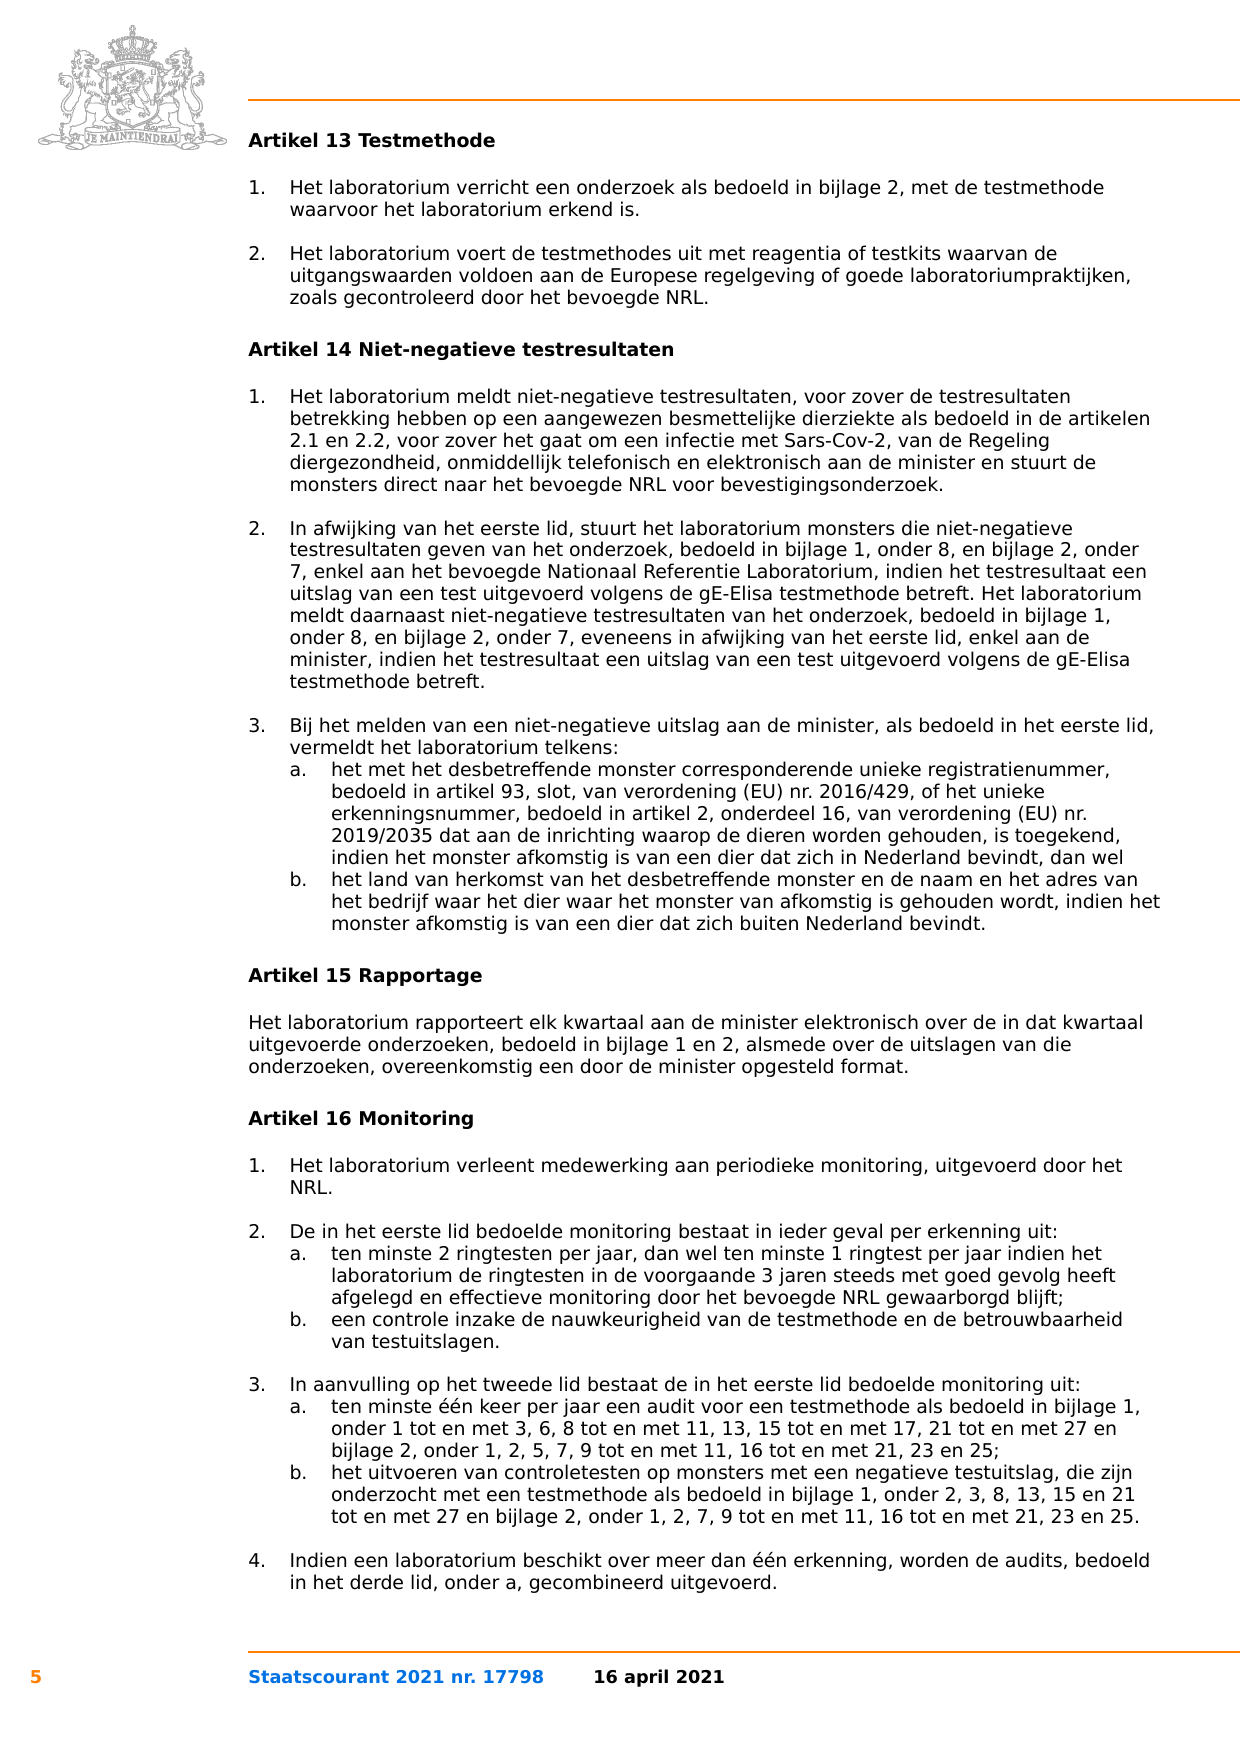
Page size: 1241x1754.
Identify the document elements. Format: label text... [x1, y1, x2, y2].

picture [38, 25, 227, 150]
subtitle Artikel 15 Rapportage [248, 965, 1163, 987]
text 3. Bij het melden van een niet-negatieve uitslag aan de minister, als bedoeld in het eerste lid, vermeldt het laboratorium telkens: [248, 715, 1163, 759]
subtitle Artikel 13 Testmethode [248, 130, 1163, 152]
text 1. Het laboratorium verleent medewerking aan periodieke monitoring, uitgevoerd door het NRL. [248, 1155, 1163, 1199]
subtitle Artikel 16 Monitoring [248, 1108, 1163, 1130]
text a. ten minste 2 ringtesten per jaar, dan wel ten minste 1 ringtest per jaar indien het laboratorium de ringtesten in de voorgaande 3 jaren steeds met goed gevolg heeft afgelegd en effectieve monitoring door het bevoegde NRL gewaarborgd blijft; [289, 1243, 1163, 1308]
text 1. Het laboratorium verricht een onderzoek als bedoeld in bijlage 2, met de testmethode waarvoor het laboratorium erkend is. [248, 177, 1163, 221]
text b. het land van herkomst van het desbetreffende monster en de naam en het adres van het bedrijf waar het dier waar het monster van afkomstig is gehouden wordt, indien het monster afkomstig is van een dier dat zich buiten Nederland bevindt. [289, 869, 1163, 935]
text 3. In aanvulling op het tweede lid bestaat de in het eerste lid bedoelde monitoring uit: [248, 1374, 1163, 1396]
text 4. Indien een laboratorium beschikt over meer dan één erkenning, worden de audits, bedoeld in het derde lid, onder a, gecombineerd uitgevoerd. [248, 1550, 1163, 1594]
text 2. Het laboratorium voert de testmethodes uit met reagentia of testkits waarvan de uitgangswaarden voldoen aan de Europese regelgeving of goede laboratoriumpraktijken, zoals gecontroleerd door het bevoegde NRL. [248, 243, 1163, 309]
text a. ten minste één keer per jaar een audit voor een testmethode als bedoeld in bijlage 1, onder 1 tot en met 3, 6, 8 tot en met 11, 13, 15 tot en met 17, 21 tot en met 27 en bijlage 2, onder 1, 2, 5, 7, 9 tot en met 11, 16 tot en met 21, 23 en 25; [289, 1396, 1163, 1462]
text b. het uitvoeren van controletesten op monsters met een negatieve testuitslag, die zijn onderzocht met een testmethode als bedoeld in bijlage 1, onder 2, 3, 8, 13, 15 en 21 tot en met 27 en bijlage 2, onder 1, 2, 7, 9 tot en met 11, 16 tot en met 21, 23 en 25. [289, 1462, 1163, 1528]
text a. het met het desbetreffende monster corresponderende unieke registratienummer, bedoeld in artikel 93, slot, van verordening (EU) nr. 2016/429, of het unieke erkenningsnummer, bedoeld in artikel 2, onderdeel 16, van verordening (EU) nr. 2019/2035 dat aan de inrichting waarop de dieren worden gehouden, is toegekend, indien het monster afkomstig is van een dier dat zich in Nederland bevindt, dan wel [289, 759, 1163, 869]
text 2. In afwijking van het eerste lid, stuurt het laboratorium monsters die niet-negatieve testresultaten geven van het onderzoek, bedoeld in bijlage 1, onder 8, en bijlage 2, onder 7, enkel aan het bevoegde Nationaal Referentie Laboratorium, indien het testresultaat een uitslag van een test uitgevoerd volgens de gE-Elisa testmethode betreft. Het laboratorium meldt daarnaast niet-negatieve testresultaten van het onderzoek, bedoeld in bijlage 1, onder 8, en bijlage 2, onder 7, eveneens in afwijking van het eerste lid, enkel aan de minister, indien het testresultaat een uitslag van een test uitgevoerd volgens de gE-Elisa testmethode betreft. [248, 517, 1163, 693]
subtitle Artikel 14 Niet-negatieve testresultaten [248, 339, 1163, 361]
text Het laboratorium rapporteert elk kwartaal aan de minister elektronisch over de in dat kwartaal uitgevoerde onderzoeken, bedoeld in bijlage 1 en 2, alsmede over de uitslagen van die onderzoeken, overeenkomstig een door de minister opgesteld format. [248, 1012, 1163, 1078]
text 1. Het laboratorium meldt niet-negatieve testresultaten, voor zover de testresultaten betrekking hebben op een aangewezen besmettelijke dierziekte als bedoeld in de artikelen 2.1 en 2.2, voor zover het gaat om een infectie met Sars-Cov-2, van de Regeling diergezondheid, onmiddellijk telefonisch en elektronisch aan de minister en stuurt de monsters direct naar het bevoegde NRL voor bevestigingsonderzoek. [248, 386, 1163, 496]
text b. een controle inzake de nauwkeurigheid van de testmethode en de betrouwbaarheid van testuitslagen. [289, 1308, 1163, 1352]
text 2. De in het eerste lid bedoelde monitoring bestaat in ieder geval per erkenning uit: [248, 1221, 1163, 1243]
